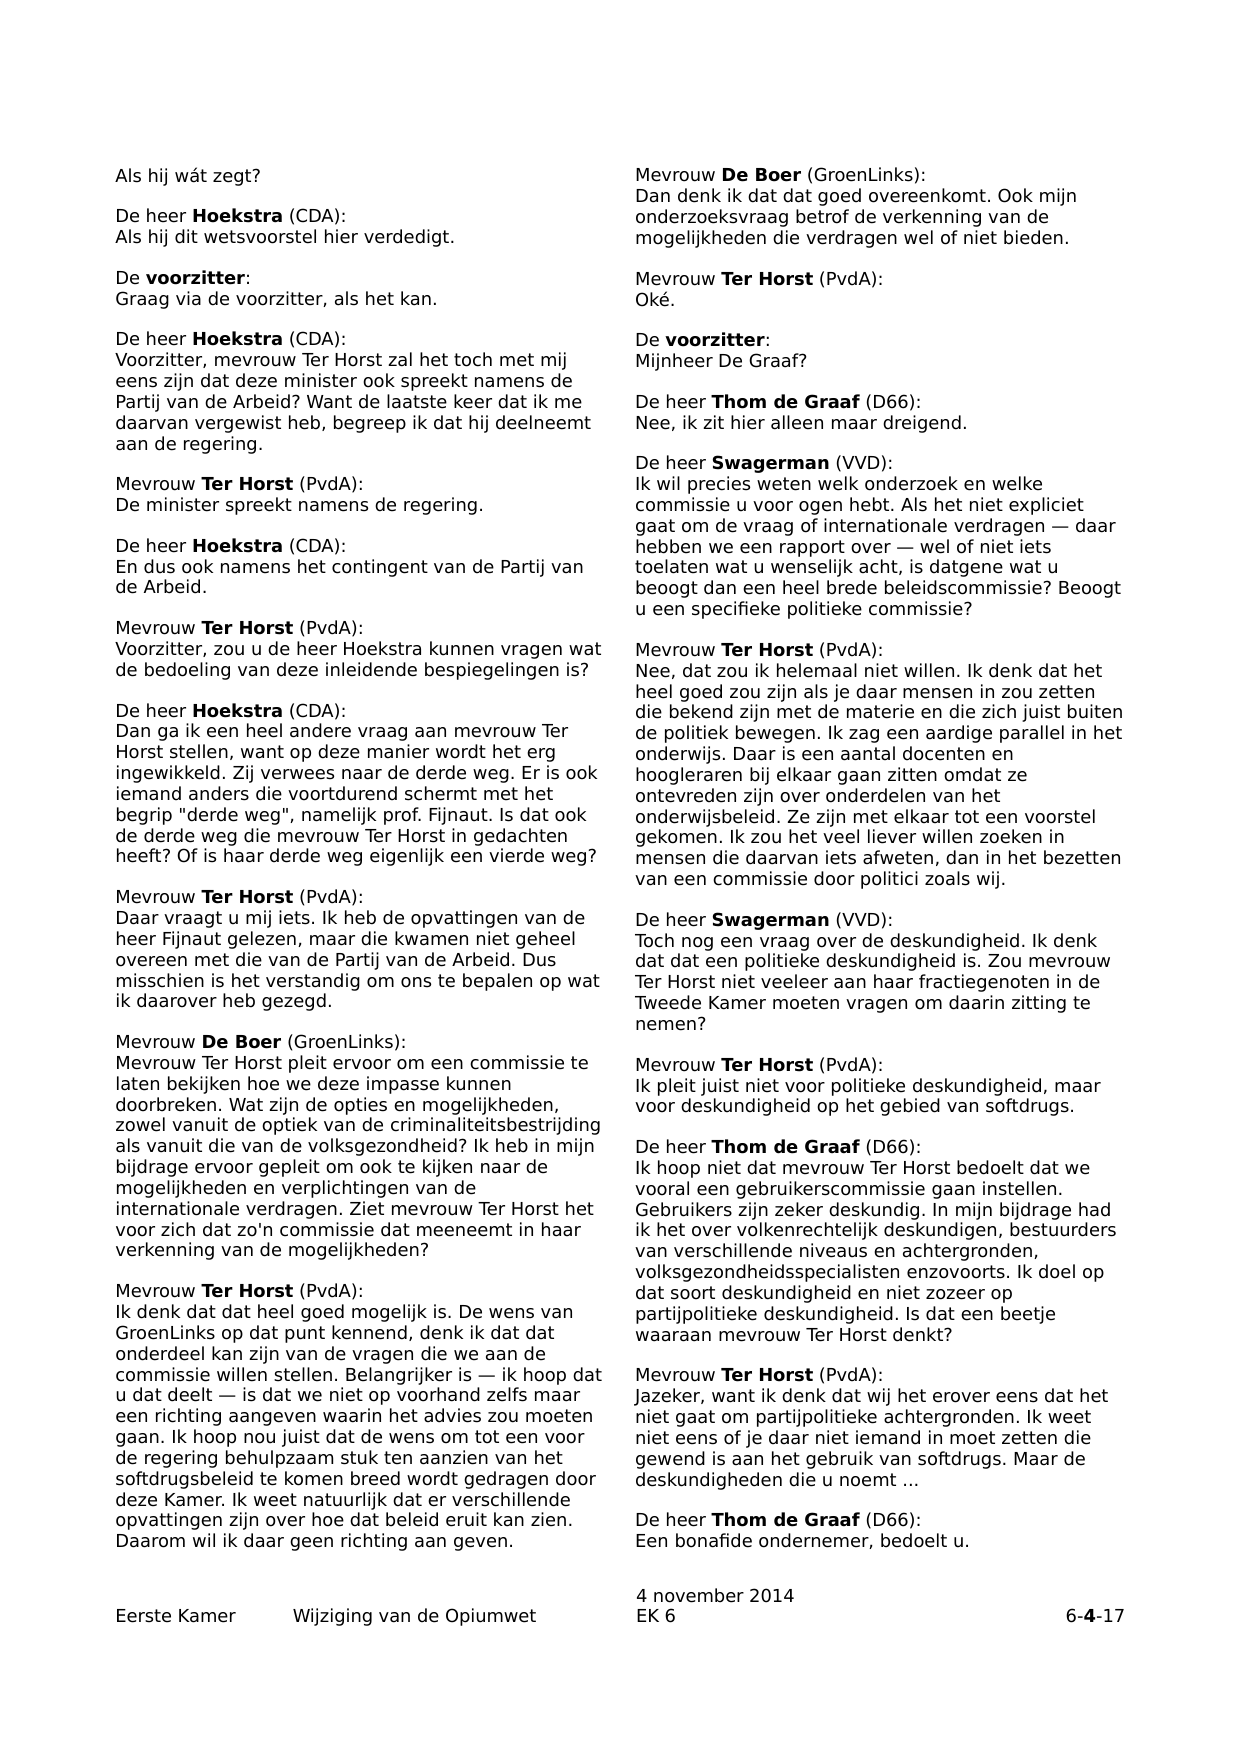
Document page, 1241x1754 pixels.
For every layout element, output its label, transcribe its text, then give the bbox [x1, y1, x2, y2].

text Als hij dit wetsvoorstel hier verdedigt. [115, 227, 605, 248]
text Mevrouw Ter Horst (PvdA): [635, 640, 1125, 661]
text De heer Thom de Graaf (D66): [635, 1510, 1125, 1531]
text Jazeker, want ik denk dat wij het erover eens dat het niet gaat om partijpolitieke achtergronden. Ik weet niet eens of je daar niet iemand in moet zetten die gewend is aan het gebruik van softdrugs. Maar de deskundigheden die u noemt ... [635, 1386, 1125, 1490]
text En dus ook namens het contingent van de Partij van de Arbeid. [115, 556, 605, 598]
text Mevrouw Ter Horst (PvdA): [115, 618, 605, 639]
text Oké. [635, 289, 1125, 310]
text Voorzitter, zou u de heer Hoekstra kunnen vragen wat de bedoeling van deze inleidende bespiegelingen is? [115, 639, 605, 681]
text De voorzitter: [115, 268, 605, 288]
text Toch nog een vraag over de deskundigheid. Ik denk dat dat een politieke deskundigheid is. Zou mevrouw Ter Horst niet veeleer aan haar fractiegenoten in de Tweede Kamer moeten vragen om daarin zitting te nemen? [635, 930, 1125, 1034]
text Ik pleit juist niet voor politieke deskundigheid, maar voor deskundigheid op het gebied van softdrugs. [635, 1075, 1125, 1117]
text Dan ga ik een heel andere vraag aan mevrouw Ter Horst stellen, want op deze manier wordt het erg ingewikkeld. Zij verwees naar de derde weg. Er is ook iemand anders die voortdurend schermt met het begrip "derde weg", namelijk prof. Fijnaut. Is dat ook de derde weg die mevrouw Ter Horst in gedachten heeft? Of is haar derde weg eigenlijk een vierde weg? [115, 721, 605, 867]
text Mevrouw Ter Horst (PvdA): [115, 1281, 605, 1302]
text De heer Hoekstra (CDA): [115, 329, 605, 350]
text Mevrouw Ter Horst (PvdA): [635, 1365, 1125, 1386]
text Ik wil precies weten welk onderzoek en welke commissie u voor ogen hebt. Als het niet expliciet gaat om de vraag of internationale verdragen — daar hebben we een rapport over — wel of niet iets toelaten wat u wenselijk acht, is datgene wat u beoogt dan een heel brede beleidscommissie? Beoogt u een specifieke politieke commissie? [635, 474, 1125, 620]
text De heer Thom de Graaf (D66): [635, 392, 1125, 412]
text Mevrouw De Boer (GroenLinks): [635, 165, 1125, 186]
text Mevrouw Ter Horst pleit ervoor om een commissie te laten bekijken hoe we deze impasse kunnen doorbreken. Wat zijn de opties en mogelijkheden, zowel vanuit de optiek van de criminaliteitsbestrijding als vanuit die van de volksgezondheid? Ik heb in mijn bijdrage ervoor gepleit om ook te kijken naar de mogelijkheden en verplichtingen van de internationale verdragen. Ziet mevrouw Ter Horst het voor zich dat zo'n commissie dat meeneemt in haar verkenning van de mogelijkheden? [115, 1053, 605, 1261]
text Ik hoop niet dat mevrouw Ter Horst bedoelt dat we vooral een gebruikerscommissie gaan instellen. Gebruikers zijn zeker deskundig. In mijn bijdrage had ik het over volkenrechtelijk deskundigen, bestuurders van verschillende niveaus en achtergronden, volksgezondheidsspecialisten enzovoorts. Ik doel op dat soort deskundigheid en niet zozeer op partijpolitieke deskundigheid. Is dat een beetje waaraan mevrouw Ter Horst denkt? [635, 1158, 1125, 1345]
text De heer Swagerman (VVD): [635, 453, 1125, 474]
text De heer Thom de Graaf (D66): [635, 1137, 1125, 1158]
text De heer Hoekstra (CDA): [115, 536, 605, 556]
text De heer Hoekstra (CDA): [115, 701, 605, 721]
text De heer Hoekstra (CDA): [115, 206, 605, 227]
text Graag via de voorzitter, als het kan. [115, 288, 605, 309]
text Een bonafide ondernemer, bedoelt u. [635, 1531, 1125, 1552]
text Mevrouw Ter Horst (PvdA): [115, 474, 605, 495]
text Als hij wát zegt? [115, 165, 605, 186]
text Dan denk ik dat dat goed overeenkomt. Ook mijn onderzoeksvraag betrof de verkenning van de mogelijkheden die verdragen wel of niet bieden. [635, 186, 1125, 248]
text Voorzitter, mevrouw Ter Horst zal het toch met mij eens zijn dat deze minister ook spreekt namens de Partij van de Arbeid? Want de laatste keer dat ik me daarvan vergewist heb, begreep ik dat hij deelneemt aan de regering. [115, 350, 605, 454]
text Mevrouw Ter Horst (PvdA): [635, 268, 1125, 289]
text Mevrouw De Boer (GroenLinks): [115, 1032, 605, 1053]
text Mijnheer De Graaf? [635, 351, 1125, 372]
text Ik denk dat dat heel goed mogelijk is. De wens van GroenLinks op dat punt kennend, denk ik dat dat onderdeel kan zijn van de vragen die we aan de commissie willen stellen. Belangrijker is — ik hoop dat u dat deelt — is dat we niet op voorhand zelfs maar een richting aangeven waarin het advies zou moeten gaan. Ik hoop nou juist dat de wens om tot een voor de regering behulpzaam stuk ten aanzien van het softdrugsbeleid te komen breed wordt gedragen door deze Kamer. Ik weet natuurlijk dat er verschillende opvattingen zijn over hoe dat beleid eruit kan zien. Daarom wil ik daar geen richting aan geven. [115, 1302, 605, 1552]
text De voorzitter: [635, 330, 1125, 351]
text Mevrouw Ter Horst (PvdA): [635, 1054, 1125, 1075]
text De minister spreekt namens de regering. [115, 495, 605, 516]
text Daar vraagt u mij iets. Ik heb de opvattingen van de heer Fijnaut gelezen, maar die kwamen niet geheel overeen met die van de Partij van de Arbeid. Dus misschien is het verstandig om ons te bepalen op wat ik daarover heb gezegd. [115, 908, 605, 1012]
text Mevrouw Ter Horst (PvdA): [115, 887, 605, 908]
text Nee, ik zit hier alleen maar dreigend. [635, 412, 1125, 433]
text De heer Swagerman (VVD): [635, 910, 1125, 930]
text Nee, dat zou ik helemaal niet willen. Ik denk dat het heel goed zou zijn als je daar mensen in zou zetten die bekend zijn met de materie en die zich juist buiten de politiek bewegen. Ik zag een aardige parallel in het onderwijs. Daar is een aantal docenten en hoogleraren bij elkaar gaan zitten omdat ze ontevreden zijn over onderdelen van het onderwijsbeleid. Ze zijn met elkaar tot een voorstel gekomen. Ik zou het veel liever willen zoeken in mensen die daarvan iets afweten, dan in het bezetten van een commissie door politici zoals wij. [635, 661, 1125, 890]
